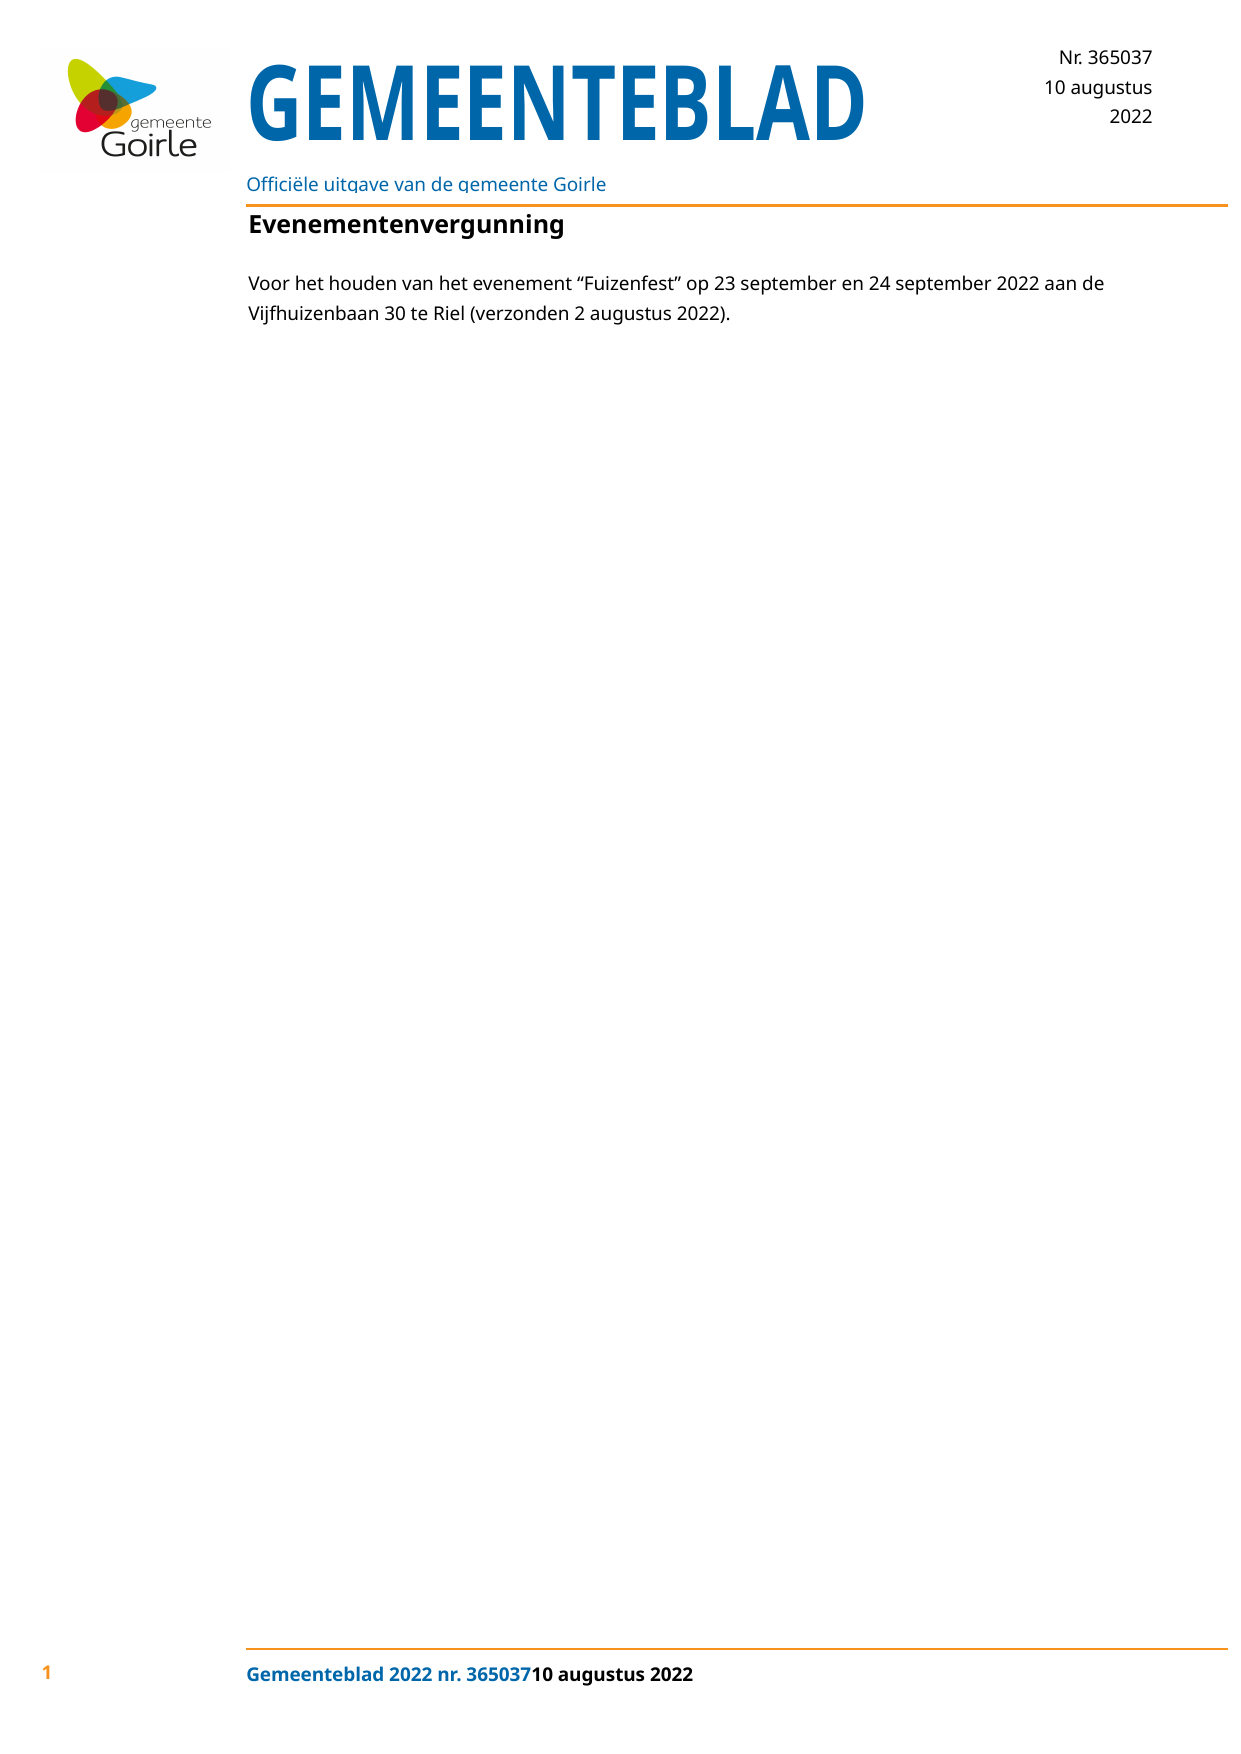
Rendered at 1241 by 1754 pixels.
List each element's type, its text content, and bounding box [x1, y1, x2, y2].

text Evenementenvergunning [248, 207, 1152, 241]
text Voor het houden van het evenement “Fuizenfest” op 23 september en 24 september 2022 aan de Vijfhuizenbaan 30 te Riel (verzonden 2 augustus 2022). [248, 270, 1152, 326]
picture [41, 47, 231, 172]
